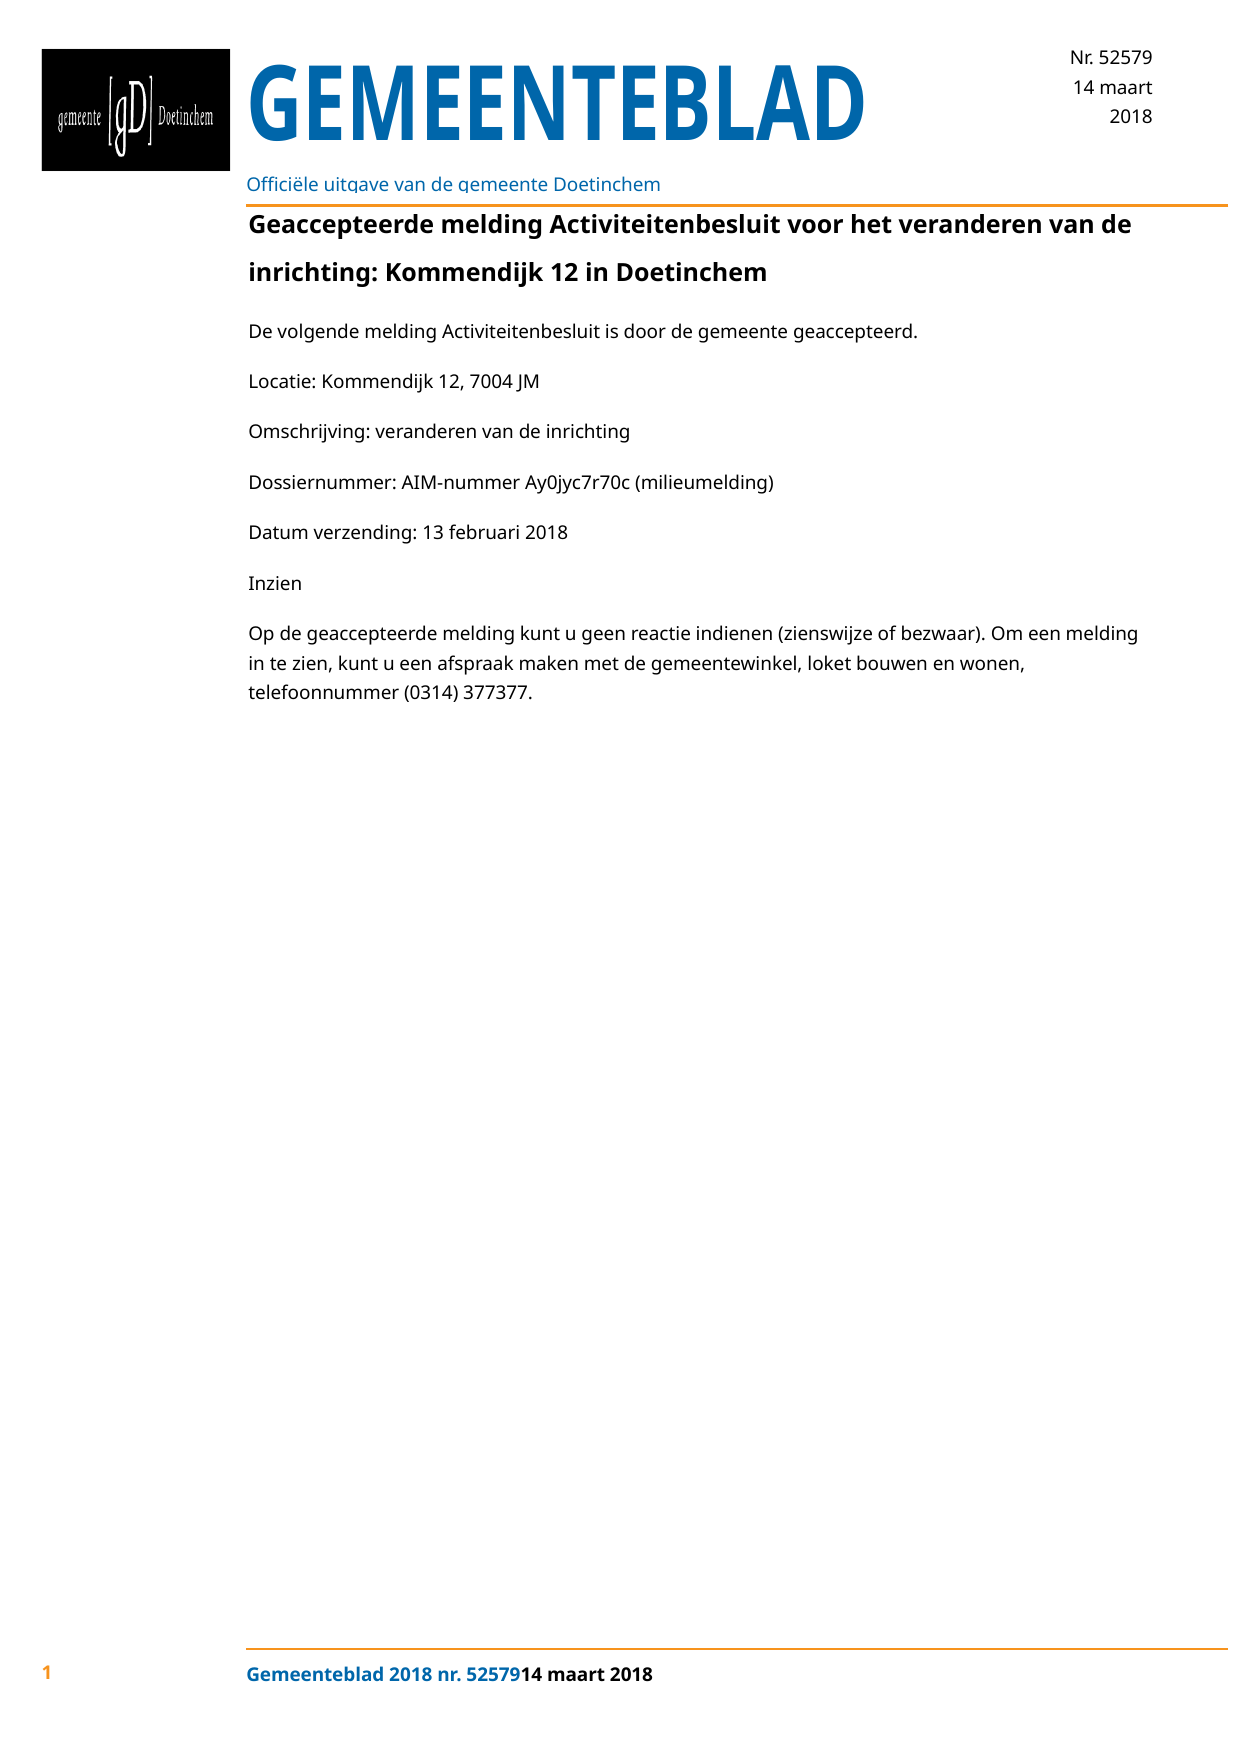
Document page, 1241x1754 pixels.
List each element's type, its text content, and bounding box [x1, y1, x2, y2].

text De volgende melding Activiteitenbesluit is door de gemeente geaccepteerd. [248, 318, 1152, 344]
text Op de geaccepteerde melding kunt u geen reactie indienen (zienswijze of bezwaar). Om een melding in te zien, kunt u een afspraak maken met de gemeentewinkel, loket bouwen en wonen, telefoonnummer (0314) 377377. [248, 620, 1152, 705]
text Inzien [248, 570, 1152, 596]
text Geaccepteerde melding Activiteitenbesluit voor het veranderen van de inrichting: Kommendijk 12 in Doetinchem [248, 207, 1152, 288]
picture [41, 47, 231, 172]
text Omschrijving: veranderen van de inrichting [248, 419, 1152, 444]
text Locatie: Kommendijk 12, 7004 JM [248, 368, 1152, 394]
text Datum verzending: 13 februari 2018 [248, 519, 1152, 545]
text Dossiernummer: AIM-nummer Ay0jyc7r70c (milieumelding) [248, 469, 1152, 495]
